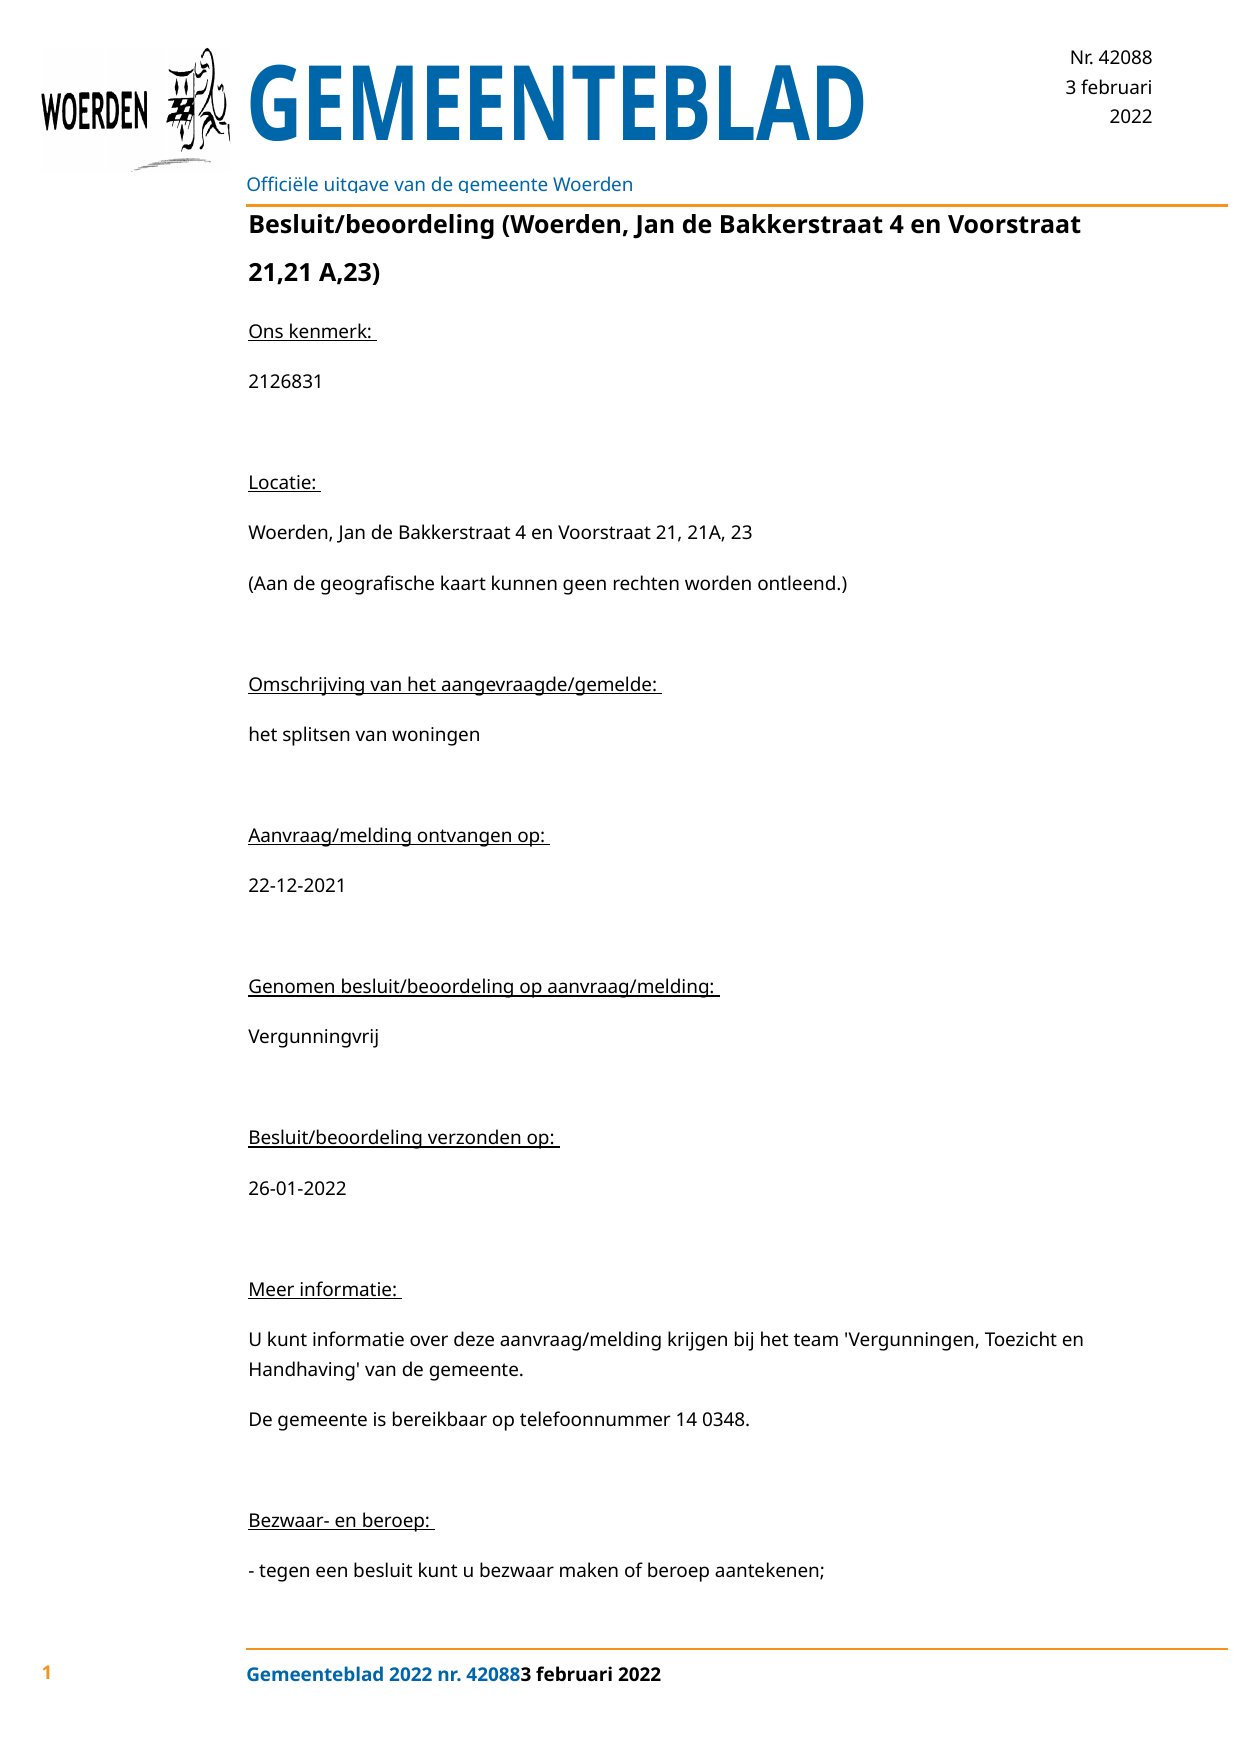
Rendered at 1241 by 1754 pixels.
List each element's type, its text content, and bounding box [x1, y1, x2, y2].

text Woerden, Jan de Bakkerstraat 4 en Voorstraat 21, 21A, 23 [248, 519, 1152, 545]
text Bezwaar- en beroep: [248, 1507, 1152, 1533]
text 22-12-2021 [248, 872, 1152, 898]
text U kunt informatie over deze aanvraag/melding krijgen bij het team 'Vergunningen, Toezicht en Handhaving' van de gemeente. [248, 1326, 1152, 1382]
text Aanvraag/melding ontvangen op: [248, 822, 1152, 848]
text Meer informatie: [248, 1276, 1152, 1302]
text Ons kenmerk: [248, 318, 1152, 344]
text Besluit/beoordeling verzonden op: [248, 1124, 1152, 1150]
text het splitsen van woningen [248, 721, 1152, 747]
text De gemeente is bereikbaar op telefoonnummer 14 0348. [248, 1406, 1152, 1432]
text Vergunningvrij [248, 1024, 1152, 1049]
text Locatie: [248, 469, 1152, 495]
text Besluit/beoordeling (Woerden, Jan de Bakkerstraat 4 en Voorstraat 21,21 A,23) [248, 207, 1152, 288]
text - tegen een besluit kunt u bezwaar maken of beroep aantekenen; [248, 1557, 1152, 1583]
text 26-01-2022 [248, 1175, 1152, 1201]
text 2126831 [248, 368, 1152, 394]
text (Aan de geografische kaart kunnen geen rechten worden ontleend.) [248, 570, 1152, 596]
text Omschrijving van het aangevraagde/gemelde: [248, 671, 1152, 697]
picture [41, 47, 231, 172]
text Genomen besluit/beoordeling op aanvraag/melding: [248, 973, 1152, 999]
